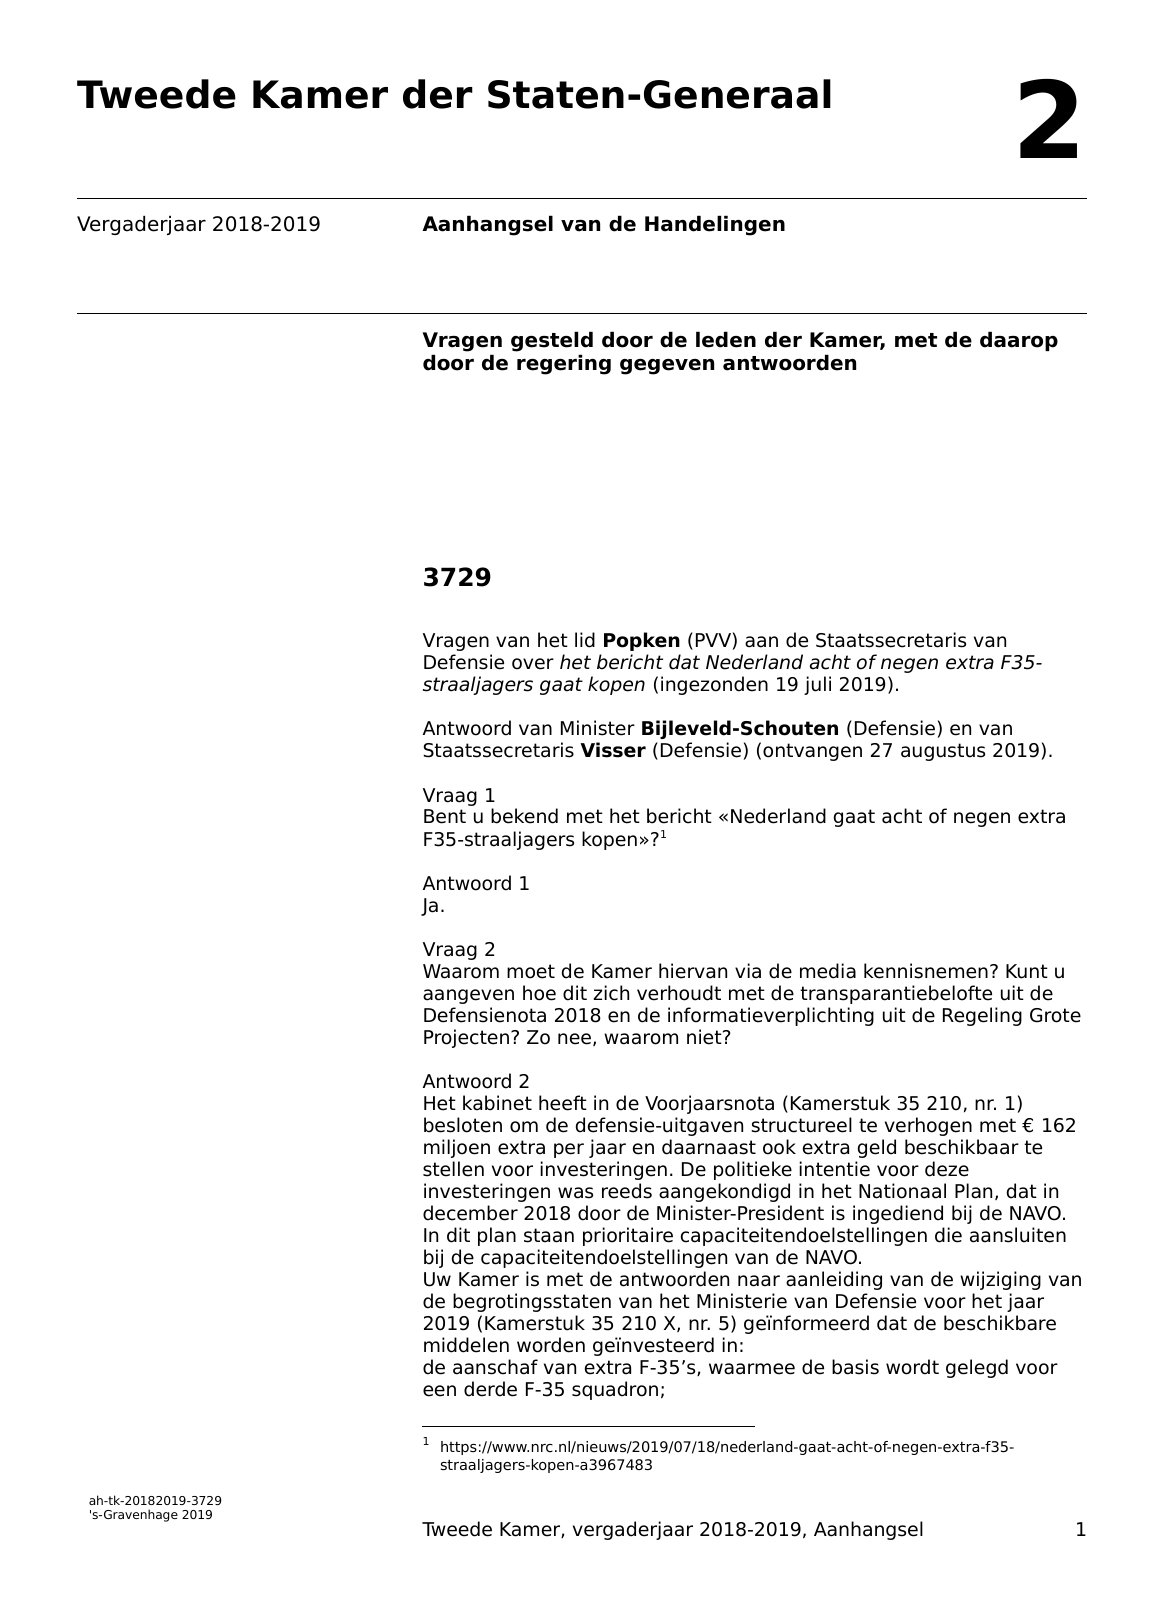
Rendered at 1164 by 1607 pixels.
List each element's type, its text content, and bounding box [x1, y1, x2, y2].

text Vraag 2 [422, 939, 1087, 961]
text 's-Gravenhage 2019 [88, 1508, 323, 1522]
table_cell Vergaderjaar 2018-2019 [77, 199, 422, 313]
text Waarom moet de Kamer hiervan via de media kennisnemen? Kunt u aangeven hoe dit zich verhoudt met de transparantiebelofte uit de Defensienota 2018 en de informatieverplichting uit de Regeling Grote Projecten? Zo nee, waarom niet? [422, 961, 1087, 1049]
table_cell Vragen gesteld door de leden der Kamer, met de daarop door de regering gegeven antwoorden [422, 314, 1087, 375]
text Vraag 1 [422, 784, 1087, 806]
text Antwoord 2 [422, 1071, 1087, 1093]
text de aanschaf van extra F-35’s, waarmee de basis wordt gelegd voor een derde F-35 squadron; [422, 1357, 1087, 1401]
text https://www.nrc.nl/nieuws/2019/07/18/nederland-gaat-acht-of-negen-extra-f35-straaljagers-kopen-a3967483 [422, 1435, 1087, 1474]
table_header 2 [886, 59, 1087, 198]
text Uw Kamer is met de antwoorden naar aanleiding van de wijziging van de begrotingsstaten van het Ministerie van Defensie voor het jaar 2019 (Kamerstuk 35 210 X, nr. 5) geïnformeerd dat de beschikbare middelen worden geïnvesteerd in: [422, 1269, 1087, 1357]
text Antwoord 1 [422, 873, 1087, 894]
text Vragen van het lid Popken (PVV) aan de Staatssecretaris van Defensie over het bericht dat Nederland acht of negen extra F35-straaljagers gaat kopen (ingezonden 19 juli 2019). [422, 630, 1087, 696]
text ah-tk-20182019-3729 [88, 1494, 323, 1508]
table_cell Aanhangsel van de Handelingen [422, 199, 1087, 313]
table_cell [77, 314, 422, 375]
table_header Tweede Kamer der Staten-Generaal [77, 59, 886, 198]
text Antwoord van Minister Bijleveld-Schouten (Defensie) en van Staatssecretaris Visser (Defensie) (ontvangen 27 augustus 2019). [422, 718, 1087, 762]
text Bent u bekend met het bericht «Nederland gaat acht of negen extra F35-straaljagers kopen»? [422, 806, 1087, 850]
text Ja. [422, 894, 1087, 917]
text Het kabinet heeft in de Voorjaarsnota (Kamerstuk 35 210, nr. 1) besloten om de defensie-uitgaven structureel te verhogen met € 162 miljoen extra per jaar en daarnaast ook extra geld beschikbaar te stellen voor investeringen. De politieke intentie voor deze investeringen was reeds aangekondigd in het Nationaal Plan, dat in december 2018 door de Minister-President is ingediend bij de NAVO. In dit plan staan prioritaire capaciteitendoelstellingen die aansluiten bij de capaciteitendoelstellingen van de NAVO. [422, 1093, 1087, 1269]
text 3729 [422, 563, 1087, 592]
